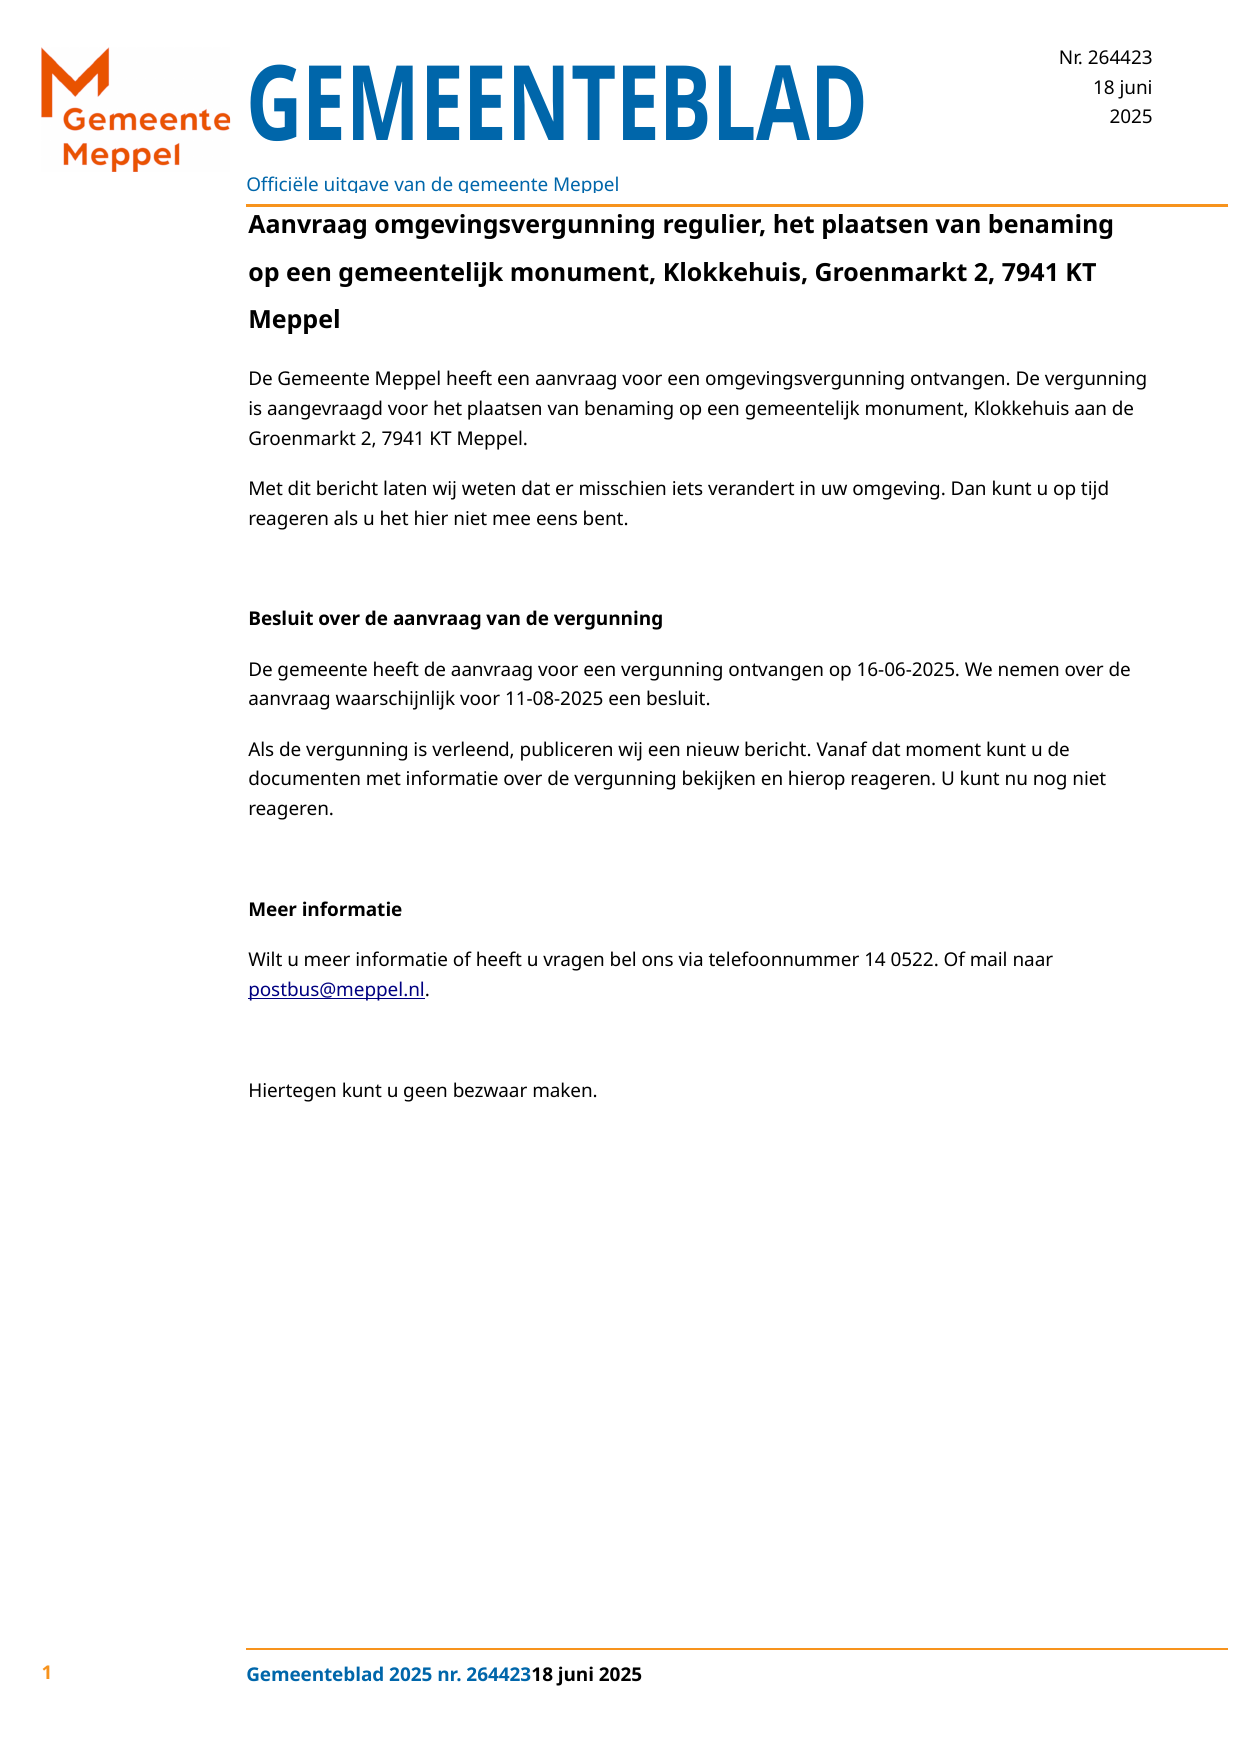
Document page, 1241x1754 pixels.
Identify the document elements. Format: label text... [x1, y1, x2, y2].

text Als de vergunning is verleend, publiceren wij een nieuw bericht. Vanaf dat moment kunt u de documenten met informatie over de vergunning bekijken en hierop reageren. U kunt nu nog niet reageren. [248, 736, 1152, 821]
text Wilt u meer informatie of heeft u vragen bel ons via telefoonnummer 14 0522. Of mail naar postbus@meppel.nl. [248, 946, 1152, 1002]
text De Gemeente Meppel heeft een aanvraag voor een omgevingsvergunning ontvangen. De vergunning is aangevraagd voor het plaatsen van benaming op een gemeentelijk monument, Klokkehuis aan de Groenmarkt 2, 7941 KT Meppel. [248, 366, 1152, 450]
text Meer informatie [248, 896, 1152, 922]
text Met dit bericht laten wij weten dat er misschien iets verandert in uw omgeving. Dan kunt u op tijd reageren als u het hier niet mee eens bent. [248, 475, 1152, 530]
text Besluit over de aanvraag van de vergunning [248, 606, 1152, 631]
text Aanvraag omgevingsvergunning regulier, het plaatsen van benaming op een gemeentelijk monument, Klokkehuis, Groenmarkt 2, 7941 KT Meppel [248, 207, 1152, 336]
text De gemeente heeft de aanvraag voor een vergunning ontvangen op 16-06-2025. We nemen over de aanvraag waarschijnlijk voor 11-08-2025 een besluit. [248, 656, 1152, 711]
picture [41, 47, 231, 172]
text Hiertegen kunt u geen bezwaar maken. [248, 1077, 1152, 1102]
